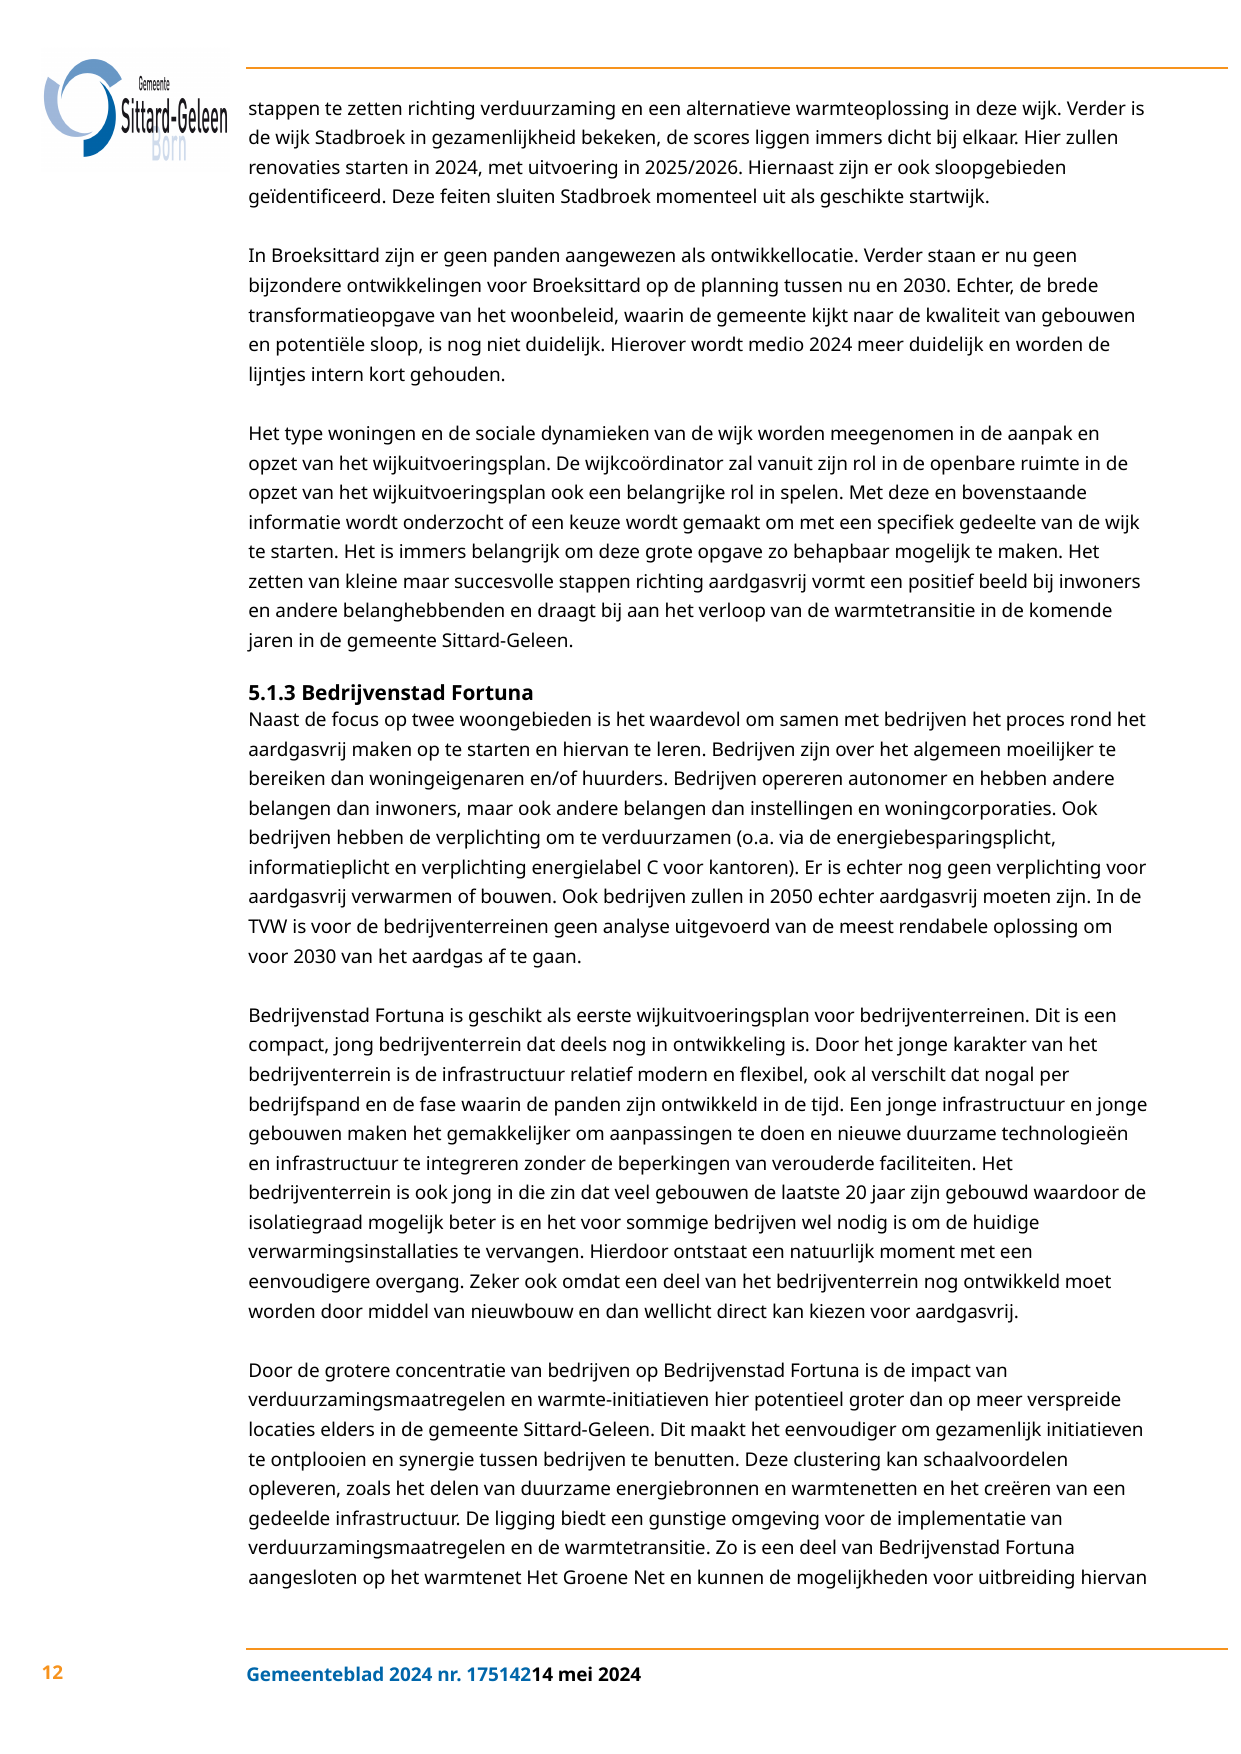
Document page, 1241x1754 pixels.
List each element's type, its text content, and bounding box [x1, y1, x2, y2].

text 5.1.3 Bedrijvenstad Fortuna [248, 678, 1152, 706]
text Bedrijvenstad Fortuna is geschikt als eerste wijkuitvoeringsplan voor bedrijventerreinen. Dit is een compact, jong bedrijventerrein dat deels nog in ontwikkeling is. Door het jonge karakter van het bedrijventerrein is de infrastructuur relatief modern en flexibel, ook al verschilt dat nogal per bedrijfspand en de fase waarin de panden zijn ontwikkeld in de tijd. Een jonge infrastructuur en jonge gebouwen maken het gemakkelijker om aanpassingen te doen en nieuwe duurzame technologieën en infrastructuur te integreren zonder de beperkingen van verouderde faciliteiten. Het bedrijventerrein is ook jong in die zin dat veel gebouwen de laatste 20 jaar zijn gebouwd waardoor de isolatiegraad mogelijk beter is en het voor sommige bedrijven wel nodig is om de huidige verwarmingsinstallaties te vervangen. Hierdoor ontstaat een natuurlijk moment met een eenvoudigere overgang. Zeker ook omdat een deel van het bedrijventerrein nog ontwikkeld moet worden door middel van nieuwbouw en dan wellicht direct kan kiezen voor aardgasvrij. [248, 1002, 1152, 1323]
text In Broeksittard zijn er geen panden aangewezen als ontwikkellocatie. Verder staan er nu geen bijzondere ontwikkelingen voor Broeksittard op de planning tussen nu en 2030. Echter, de brede transformatieopgave van het woonbeleid, waarin de gemeente kijkt naar de kwaliteit van gebouwen en potentiële sloop, is nog niet duidelijk. Hierover wordt medio 2024 meer duidelijk en worden de lijntjes intern kort gehouden. [248, 243, 1152, 387]
text Het type woningen en de sociale dynamieken van de wijk worden meegenomen in de aanpak en opzet van het wijkuitvoeringsplan. De wijkcoördinator zal vanuit zijn rol in de openbare ruimte in de opzet van het wijkuitvoeringsplan ook een belangrijke rol in spelen. Met deze en bovenstaande informatie wordt onderzocht of een keuze wordt gemaakt om met een specifiek gedeelte van de wijk te starten. Het is immers belangrijk om deze grote opgave zo behapbaar mogelijk te maken. Het zetten van kleine maar succesvolle stappen richting aardgasvrij vormt een positief beeld bij inwoners en andere belanghebbenden en draagt bij aan het verloop van de warmtetransitie in de komende jaren in de gemeente Sittard-Geleen. [248, 420, 1152, 653]
text Naast de focus op twee woongebieden is het waardevol om samen met bedrijven het proces rond het aardgasvrij maken op te starten en hiervan te leren. Bedrijven zijn over het algemeen moeilijker te bereiken dan woningeigenaren en/of huurders. Bedrijven opereren autonomer en hebben andere belangen dan inwoners, maar ook andere belangen dan instellingen en woningcorporaties. Ook bedrijven hebben de verplichting om te verduurzamen (o.a. via de energiebesparingsplicht, informatieplicht en verplichting energielabel C voor kantoren). Er is echter nog geen verplichting voor aardgasvrij verwarmen of bouwen. Ook bedrijven zullen in 2050 echter aardgasvrij moeten zijn. In de TVW is voor de bedrijventerreinen geen analyse uitgevoerd van de meest rendabele oplossing om voor 2030 van het aardgas af te gaan. [248, 706, 1152, 968]
picture [41, 47, 231, 172]
text stappen te zetten richting verduurzaming en een alternatieve warmteoplossing in deze wijk. Verder is de wijk Stadbroek in gezamenlijkheid bekeken, de scores liggen immers dicht bij elkaar. Hier zullen renovaties starten in 2024, met uitvoering in 2025/2026. Hiernaast zijn er ook sloopgebieden geïdentificeerd. Deze feiten sluiten Stadbroek momenteel uit als geschikte startwijk. [248, 95, 1152, 209]
text Door de grotere concentratie van bedrijven op Bedrijvenstad Fortuna is de impact van verduurzamingsmaatregelen en warmte-initiatieven hier potentieel groter dan op meer verspreide locaties elders in de gemeente Sittard-Geleen. Dit maakt het eenvoudiger om gezamenlijk initiatieven te ontplooien en synergie tussen bedrijven te benutten. Deze clustering kan schaalvoordelen opleveren, zoals het delen van duurzame energiebronnen en warmtenetten en het creëren van een gedeelde infrastructuur. De ligging biedt een gunstige omgeving voor de implementatie van verduurzamingsmaatregelen en de warmtetransitie. Zo is een deel van Bedrijvenstad Fortuna aangesloten op het warmtenet Het Groene Net en kunnen de mogelijkheden voor uitbreiding hiervan [248, 1357, 1152, 1590]
